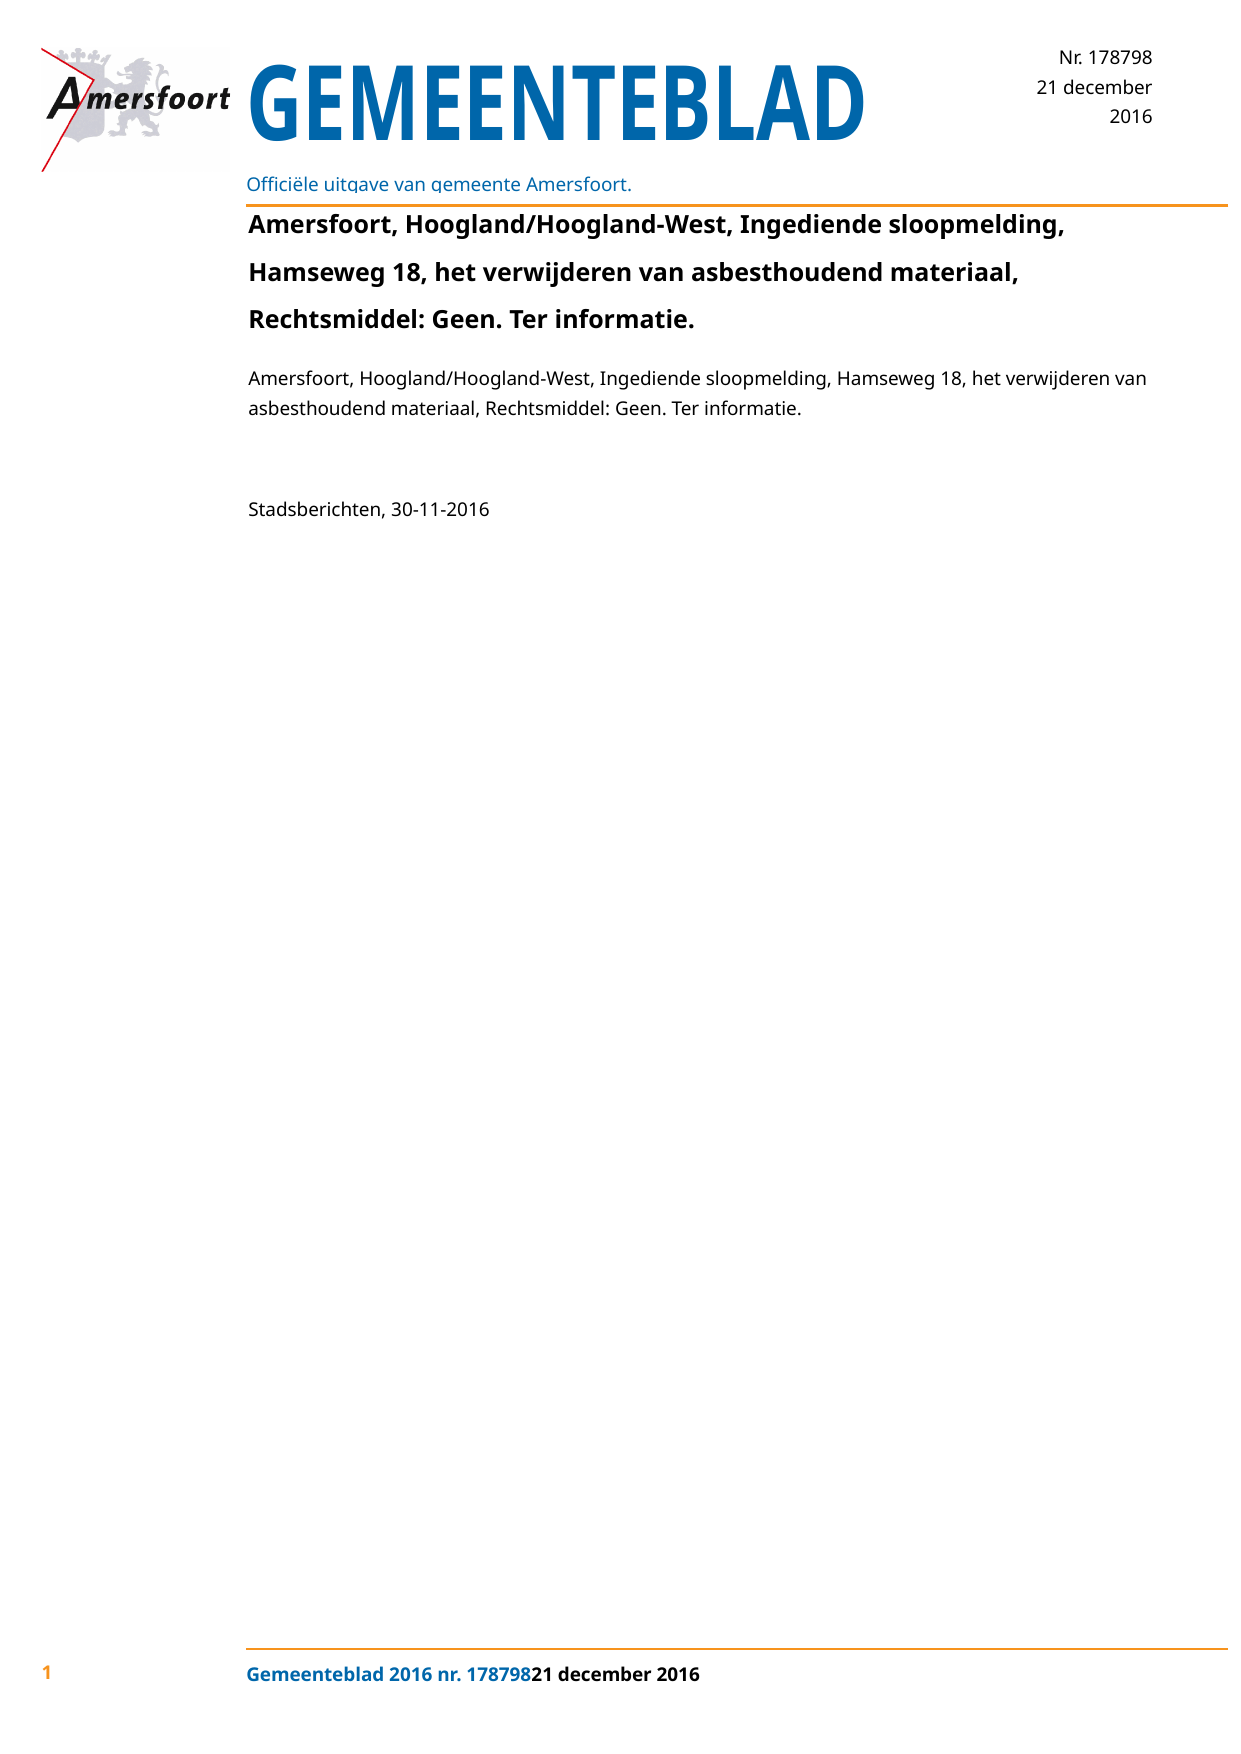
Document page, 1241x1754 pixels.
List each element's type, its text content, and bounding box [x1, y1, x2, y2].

text Stadsberichten, 30-11-2016 [248, 496, 1152, 522]
picture [41, 47, 231, 172]
text Amersfoort, Hoogland/Hoogland-West, Ingediende sloopmelding, Hamseweg 18, het verwijderen van asbesthoudend materiaal, Rechtsmiddel: Geen. Ter informatie. [248, 207, 1152, 336]
text Amersfoort, Hoogland/Hoogland-West, Ingediende sloopmelding, Hamseweg 18, het verwijderen van asbesthoudend materiaal, Rechtsmiddel: Geen. Ter informatie. [248, 366, 1152, 421]
